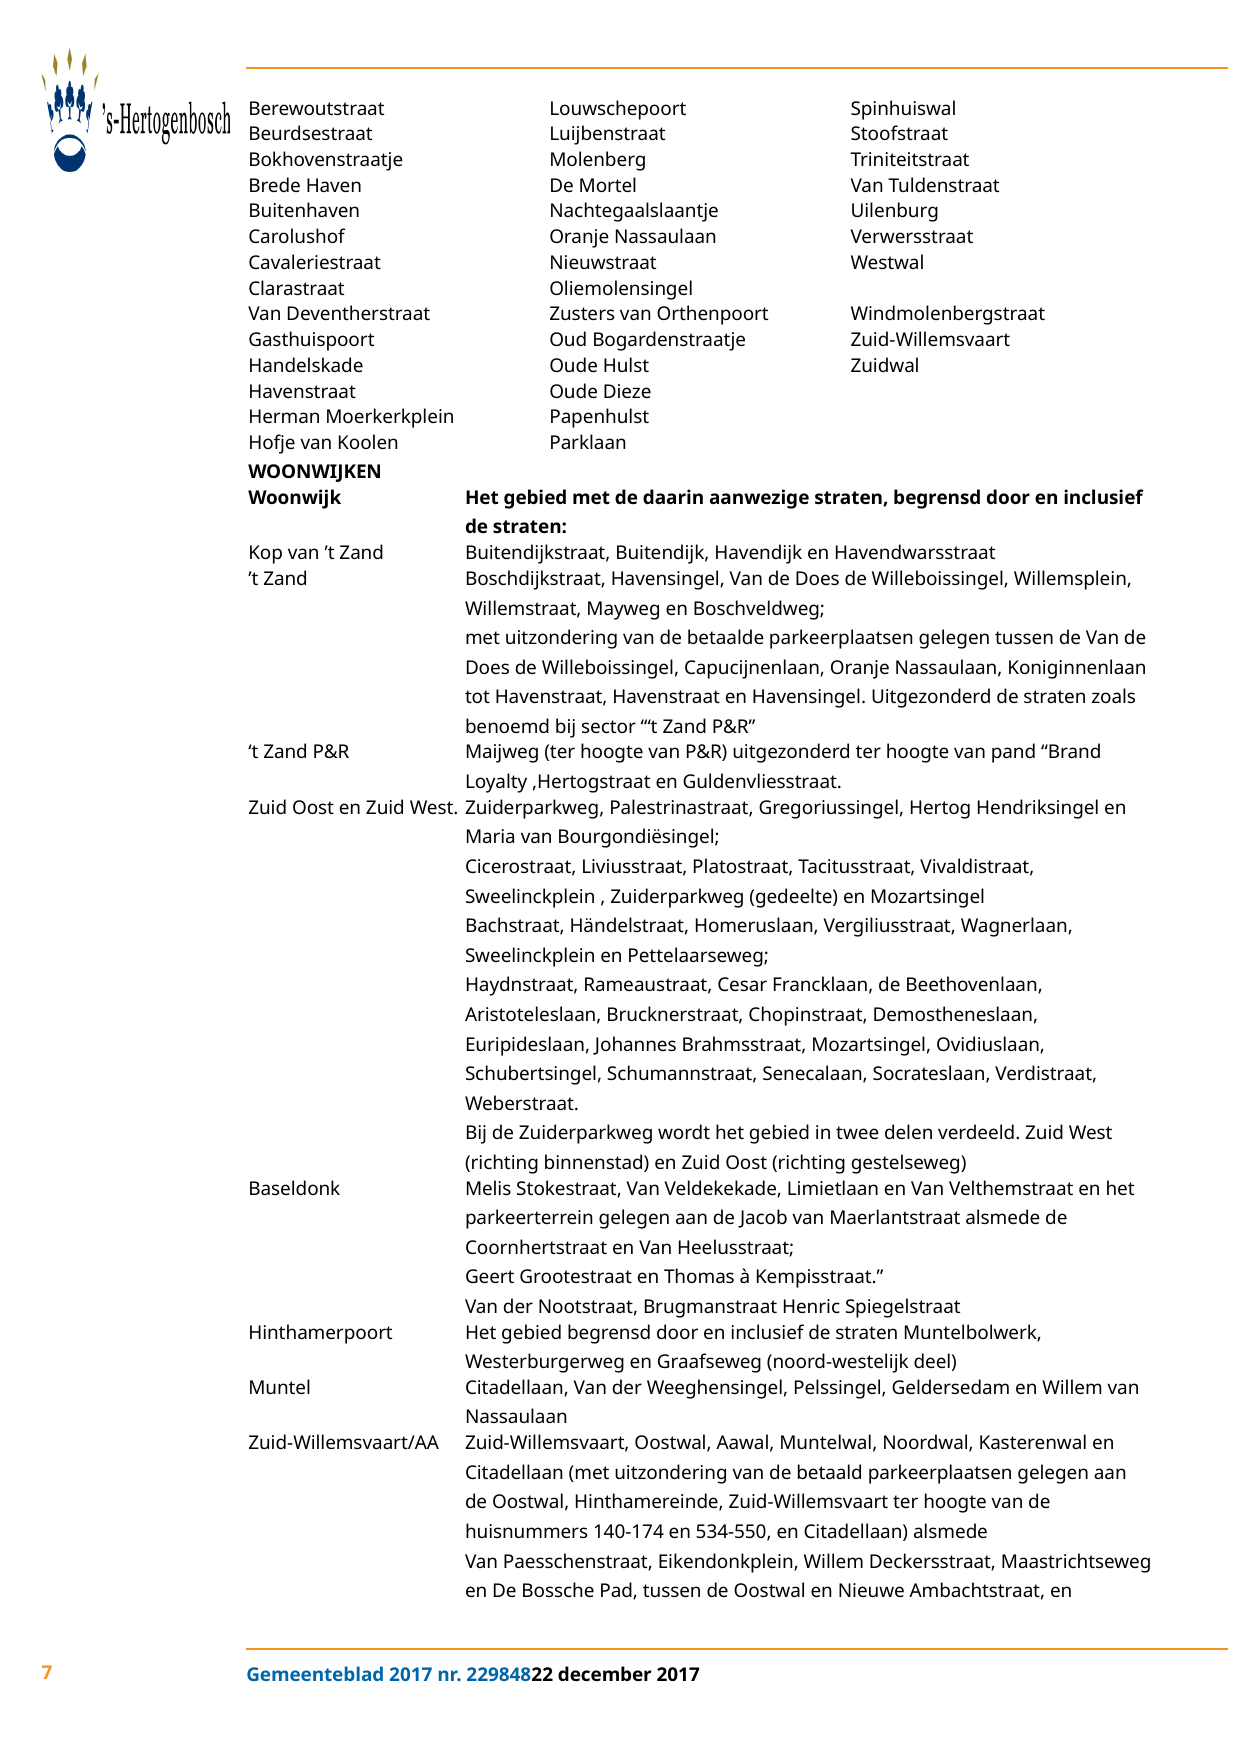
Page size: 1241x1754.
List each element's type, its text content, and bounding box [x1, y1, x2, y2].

table_cell Havenstraat [248, 378, 549, 403]
table_cell Melis Stokestraat, Van Veldekekade, Limietlaan en Van Velthemstraat en het parkeerterrein gelegen aan de Jacob van Maerlantstraat alsmede de Coornhertstraat en Van Heelusstraat; Geert Grootestraat en Thomas à Kempisstraat.” Van der Nootstraat, Brugmanstraat Henric Spiegelstraat [465, 1175, 1152, 1319]
table_cell Brede Haven [248, 172, 549, 198]
table_cell ‘t Zand P&R [248, 739, 465, 794]
table_cell Verwersstraat [850, 224, 1152, 249]
table_cell Oude Dieze [549, 378, 850, 403]
table_cell Stoofstraat [850, 121, 1152, 146]
table_cell Uilenburg [850, 198, 1152, 223]
table_cell Oranje Nassaulaan [549, 224, 850, 249]
table_header WOONWIJKEN [248, 458, 1152, 484]
table_cell Maijweg (ter hoogte van P&R) uitgezonderd ter hoogte van pand “Brand Loyalty ,Hertogstraat en Guldenvliesstraat. [465, 739, 1152, 794]
picture [41, 47, 231, 172]
table_cell [850, 404, 1152, 429]
table_cell Molenberg [549, 146, 850, 172]
table_cell Handelskade [248, 352, 549, 378]
table_cell Zuid-Willemsvaart/AA [248, 1430, 465, 1603]
table_cell ’t Zand [248, 565, 465, 739]
table_cell Kop van ’t Zand [248, 539, 465, 565]
table_cell [850, 429, 1152, 455]
table_cell [850, 378, 1152, 403]
table_cell Zusters van Orthenpoort [549, 301, 850, 326]
table_cell Van Deventherstraat [248, 301, 549, 326]
table_cell Bokhovenstraatje [248, 146, 549, 172]
table_cell Zuidwal [850, 352, 1152, 378]
table_cell Hofje van Koolen [248, 429, 549, 455]
table_cell Carolushof [248, 224, 549, 249]
table_cell Baseldonk [248, 1175, 465, 1319]
table_cell Beurdsestraat [248, 121, 549, 146]
table_cell Spinhuiswal [850, 95, 1152, 121]
table_cell Nachtegaalslaantje [549, 198, 850, 223]
table_cell Woonwijk [248, 484, 465, 539]
table_cell Cavaleriestraat [248, 249, 549, 275]
table_cell Parklaan [549, 429, 850, 455]
table_cell Papenhulst [549, 404, 850, 429]
table_cell Hinthamerpoort [248, 1319, 465, 1374]
table_cell Buitenhaven [248, 198, 549, 223]
table_cell Windmolenbergstraat [850, 301, 1152, 326]
table_cell Oud Bogardenstraatje [549, 326, 850, 352]
table_cell Triniteitstraat [850, 146, 1152, 172]
table_cell Gasthuispoort [248, 326, 549, 352]
table_cell Luijbenstraat [549, 121, 850, 146]
table_cell Nieuwstraat [549, 249, 850, 275]
table_cell [850, 275, 1152, 301]
table_cell Zuid-Willemsvaart, Oostwal, Aawal, Muntelwal, Noordwal, Kasterenwal en Citadellaan (met uitzondering van de betaald parkeerplaatsen gelegen aan de Oostwal, Hinthamereinde, Zuid-Willemsvaart ter hoogte van de huisnummers 140-174 en 534-550, en Citadellaan) alsmede Van Paesschenstraat, Eikendonkplein, Willem Deckersstraat, Maastrichtseweg en De Bossche Pad, tussen de Oostwal en Nieuwe Ambachtstraat, en [465, 1430, 1152, 1603]
table_cell Buitendijkstraat, Buitendijk, Havendijk en Havendwarsstraat [465, 539, 1152, 565]
table_cell Citadellaan, Van der Weeghensingel, Pelssingel, Geldersedam en Willem van Nassaulaan [465, 1374, 1152, 1429]
table_cell Van Tuldenstraat [850, 172, 1152, 198]
table_cell Clarastraat [248, 275, 549, 301]
table_cell Herman Moerkerkplein [248, 404, 549, 429]
table_cell Boschdijkstraat, Havensingel, Van de Does de Willeboissingel, Willemsplein, Willemstraat, Mayweg en Boschveldweg; met uitzondering van de betaalde parkeerplaatsen gelegen tussen de Van de Does de Willeboissingel, Capucijnenlaan, Oranje Nassaulaan, Koniginnenlaan tot Havenstraat, Havenstraat en Havensingel. Uitgezonderd de straten zoals benoemd bij sector “‘t Zand P&R” [465, 565, 1152, 739]
table_cell Zuiderparkweg, Palestrinastraat, Gregoriussingel, Hertog Hendriksingel en Maria van Bourgondiësingel; Cicerostraat, Liviusstraat, Platostraat, Tacitusstraat, Vivaldistraat, Sweelinckplein , Zuiderparkweg (gedeelte) en Mozartsingel Bachstraat, Händelstraat, Homeruslaan, Vergiliusstraat, Wagnerlaan, Sweelinckplein en Pettelaarseweg; Haydnstraat, Rameaustraat, Cesar Francklaan, de Beethovenlaan, Aristoteleslaan, Brucknerstraat, Chopinstraat, Demostheneslaan, Euripideslaan, Johannes Brahmsstraat, Mozartsingel, Ovidiuslaan, Schubertsingel, Schumannstraat, Senecalaan, Socrateslaan, Verdistraat, Weberstraat. Bij de Zuiderparkweg wordt het gebied in twee delen verdeeld. Zuid West (richting binnenstad) en Zuid Oost (richting gestelseweg) [465, 794, 1152, 1175]
table_cell Zuid-Willemsvaart [850, 326, 1152, 352]
table_cell Het gebied begrensd door en inclusief de straten Muntelbolwerk, Westerburgerweg en Graafseweg (noord-westelijk deel) [465, 1319, 1152, 1374]
table_cell Zuid Oost en Zuid West. [248, 794, 465, 1175]
table_cell Het gebied met de daarin aanwezige straten, begrensd door en inclusief de straten: [465, 484, 1152, 539]
table_cell Oude Hulst [549, 352, 850, 378]
table_cell De Mortel [549, 172, 850, 198]
table_cell Muntel [248, 1374, 465, 1429]
table_cell Louwschepoort [549, 95, 850, 121]
table_cell Westwal [850, 249, 1152, 275]
table_cell Berewoutstraat [248, 95, 549, 121]
table_cell Oliemolensingel [549, 275, 850, 301]
